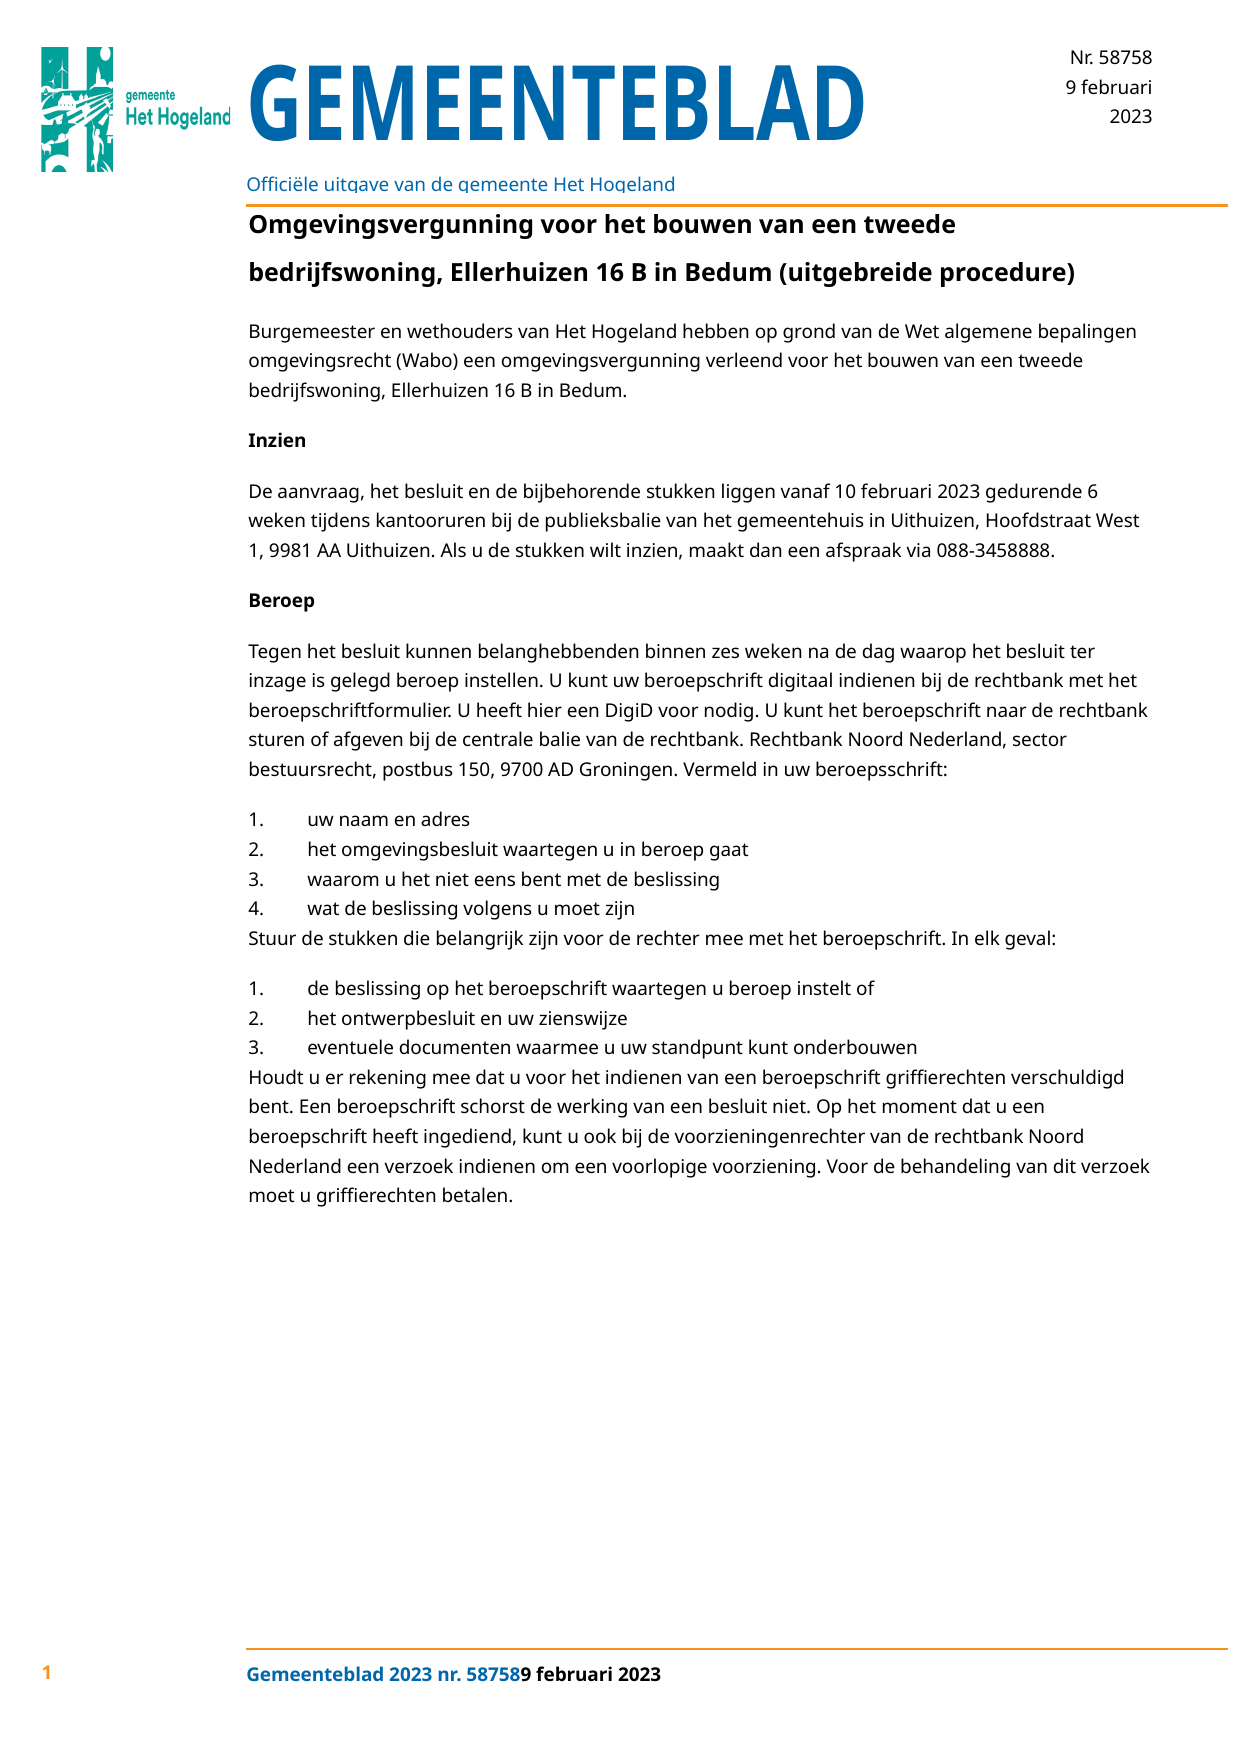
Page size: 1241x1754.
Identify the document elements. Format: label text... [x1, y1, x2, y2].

text Stuur de stukken die belangrijk zijn voor de rechter mee met het beroepschrift. In elk geval: [248, 925, 1152, 951]
text Tegen het besluit kunnen belanghebbenden binnen zes weken na de dag waarop het besluit ter inzage is gelegd beroep instellen. U kunt uw beroepschrift digitaal indienen bij de rechtbank met het beroepschriftformulier. U heeft hier een DigiD voor nodig. U kunt het beroepschrift naar de rechtbank sturen of afgeven bij de centrale balie van de rechtbank. Rechtbank Noord Nederland, sector bestuursrecht, postbus 150, 9700 AD Groningen. Vermeld in uw beroepsschrift: [248, 638, 1152, 782]
text Inzien [248, 427, 1152, 453]
list eventuele documenten waarmee u uw standpunt kunt onderbouwen [248, 1034, 1152, 1060]
list uw naam en adres [248, 807, 1152, 832]
picture [41, 47, 231, 172]
list de beslissing op het beroepschrift waartegen u beroep instelt of [248, 975, 1152, 1001]
text Houdt u er rekening mee dat u voor het indienen van een beroepschrift griffierechten verschuldigd bent. Een beroepschrift schorst de werking van een besluit niet. Op het moment dat u een beroepschrift heeft ingediend, kunt u ook bij de voorzieningenrechter van de rechtbank Noord Nederland een verzoek indienen om een voorlopige voorziening. Voor de behandeling van dit verzoek moet u griffierechten betalen. [248, 1064, 1152, 1208]
list het ontwerpbesluit en uw zienswijze [248, 1005, 1152, 1031]
list waarom u het niet eens bent met de beslissing [248, 866, 1152, 892]
list het omgevingsbesluit waartegen u in beroep gaat [248, 836, 1152, 862]
text Omgevingsvergunning voor het bouwen van een tweede bedrijfswoning, Ellerhuizen 16 B in Bedum (uitgebreide procedure) [248, 207, 1152, 288]
text Burgemeester en wethouders van Het Hogeland hebben op grond van de Wet algemene bepalingen omgevingsrecht (Wabo) een omgevingsvergunning verleend voor het bouwen van een tweede bedrijfswoning, Ellerhuizen 16 B in Bedum. [248, 318, 1152, 403]
list wat de beslissing volgens u moet zijn [248, 895, 1152, 921]
text De aanvraag, het besluit en de bijbehorende stukken liggen vanaf 10 februari 2023 gedurende 6 weken tijdens kantooruren bij de publieksbalie van het gemeentehuis in Uithuizen, Hoofdstraat West 1, 9981 AA Uithuizen. Als u de stukken wilt inzien, maakt dan een afspraak via 088-3458888. [248, 478, 1152, 563]
text Beroep [248, 587, 1152, 613]
